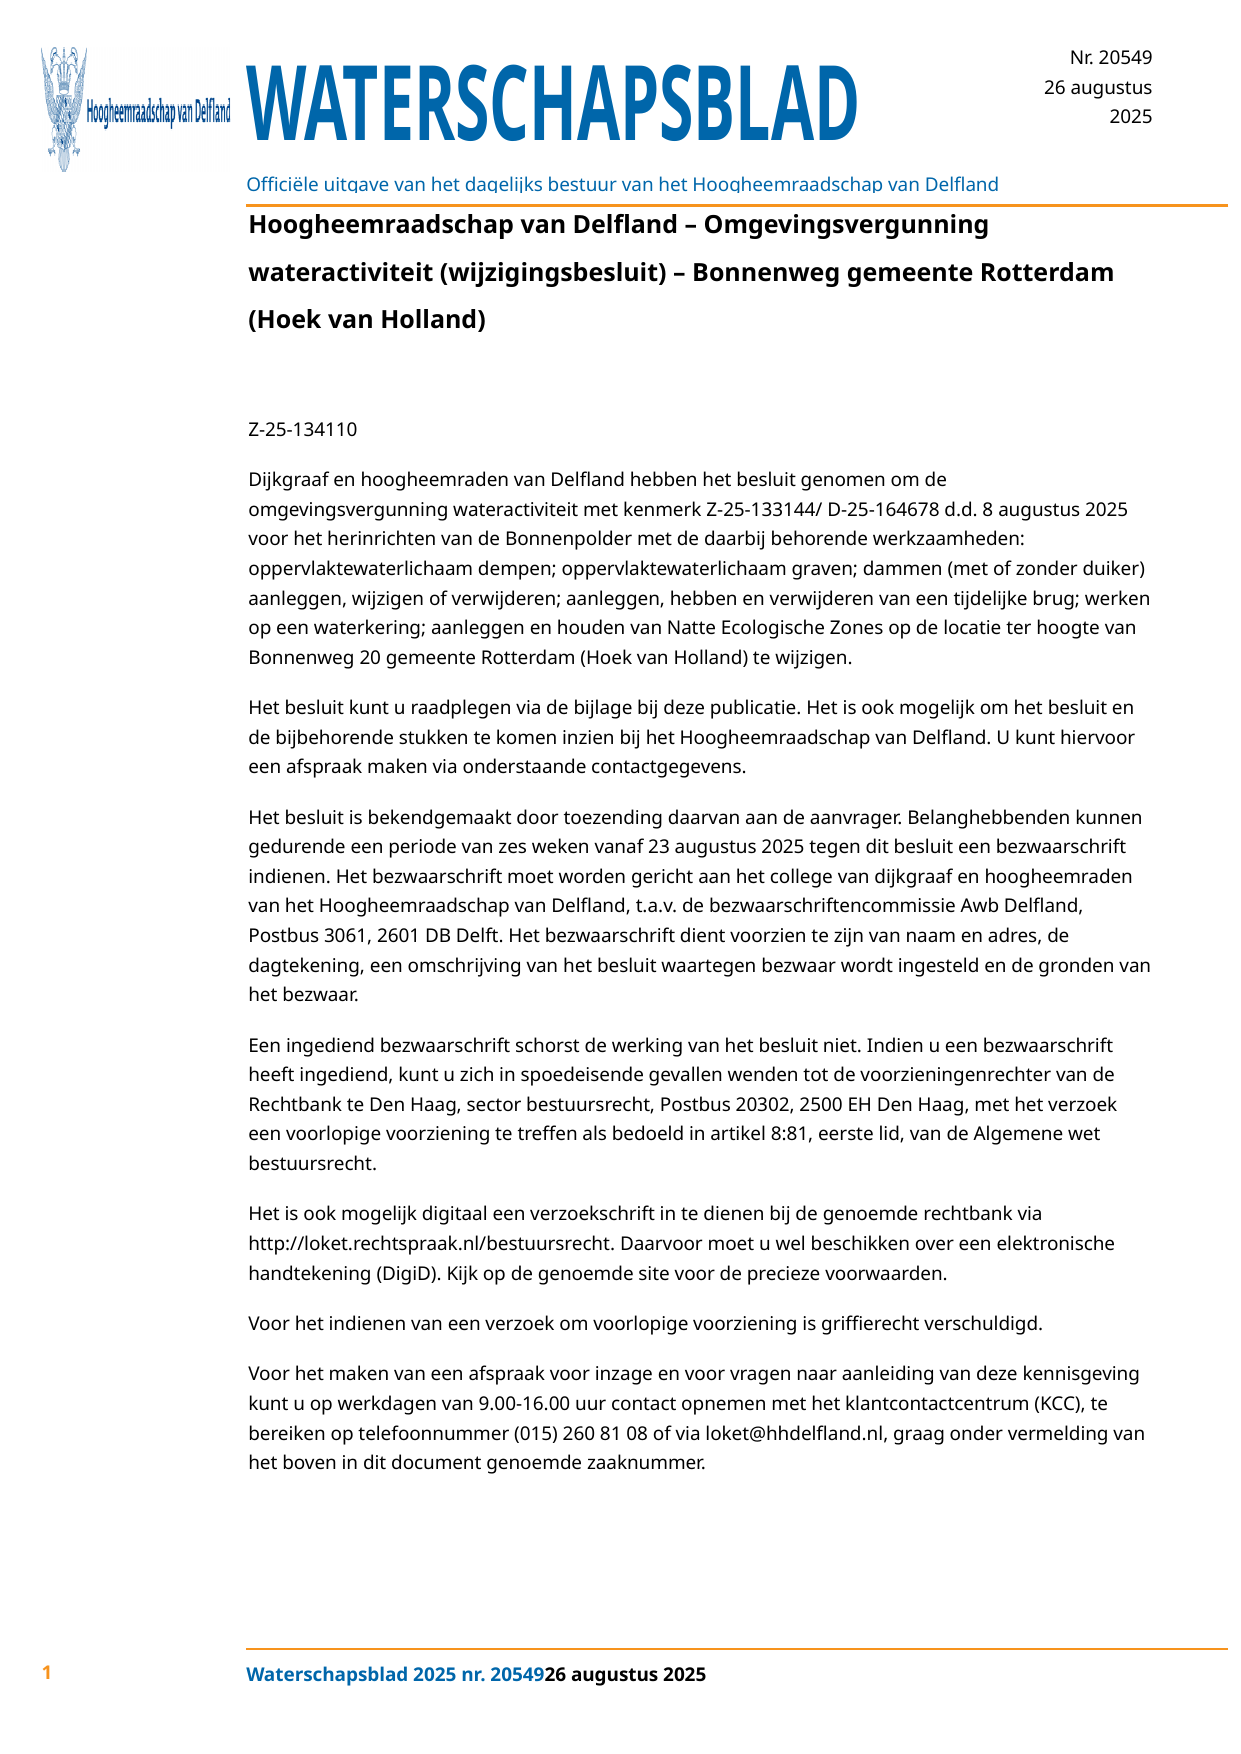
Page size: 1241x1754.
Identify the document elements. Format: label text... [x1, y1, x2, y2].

text Het is ook mogelijk digitaal een verzoekschrift in te dienen bij de genoemde rechtbank via http://loket.rechtspraak.nl/bestuursrecht. Daarvoor moet u wel beschikken over een elektronische handtekening (DigiD). Kijk op de genoemde site voor de precieze voorwaarden. [248, 1201, 1152, 1285]
text Het besluit kunt u raadplegen via de bijlage bij deze publicatie. Het is ook mogelijk om het besluit en de bijbehorende stukken te komen inzien bij het Hoogheemraadschap van Delfland. U kunt hiervoor een afspraak maken via onderstaande contactgegevens. [248, 694, 1152, 779]
text Voor het indienen van een verzoek om voorlopige voorziening is griffierecht verschuldigd. [248, 1310, 1152, 1336]
text Hoogheemraadschap van Delfland – Omgevingsvergunning wateractiviteit (wijzigingsbesluit) – Bonnenweg gemeente Rotterdam (Hoek van Holland) [248, 207, 1152, 336]
text Z-25-134110 [248, 416, 1152, 442]
text Voor het maken van een afspraak voor inzage en voor vragen naar aanleiding van deze kennisgeving kunt u op werkdagen van 9.00-16.00 uur contact opnemen met het klantcontactcentrum (KCC), te bereiken op telefoonnummer (015) 260 81 08 of via loket@hhdelfland.nl, graag onder vermelding van het boven in dit document genoemde zaaknummer. [248, 1361, 1152, 1475]
text Dijkgraaf en hoogheemraden van Delfland hebben het besluit genomen om de omgevingsvergunning wateractiviteit met kenmerk Z-25-133144/ D-25-164678 d.d. 8 augustus 2025 voor het herinrichten van de Bonnenpolder met de daarbij behorende werkzaamheden: oppervlaktewaterlichaam dempen; oppervlaktewaterlichaam graven; dammen (met of zonder duiker) aanleggen, wijzigen of verwijderen; aanleggen, hebben en verwijderen van een tijdelijke brug; werken op een waterkering; aanleggen en houden van Natte Ecologische Zones op de locatie ter hoogte van Bonnenweg 20 gemeente Rotterdam (Hoek van Holland) te wijzigen. [248, 466, 1152, 669]
picture [41, 47, 231, 172]
text Het besluit is bekendgemaakt door toezending daarvan aan de aanvrager. Belanghebbenden kunnen gedurende een periode van zes weken vanaf 23 augustus 2025 tegen dit besluit een bezwaarschrift indienen. Het bezwaarschrift moet worden gericht aan het college van dijkgraaf en hoogheemraden van het Hoogheemraadschap van Delfland, t.a.v. de bezwaarschriftencommissie Awb Delfland, Postbus 3061, 2601 DB Delft. Het bezwaarschrift dient voorzien te zijn van naam en adres, de dagtekening, een omschrijving van het besluit waartegen bezwaar wordt ingesteld en de gronden van het bezwaar. [248, 804, 1152, 1007]
text Een ingediend bezwaarschrift schorst de werking van het besluit niet. Indien u een bezwaarschrift heeft ingediend, kunt u zich in spoedeisende gevallen wenden tot de voorzieningenrechter van de Rechtbank te Den Haag, sector bestuursrecht, Postbus 20302, 2500 EH Den Haag, met het verzoek een voorlopige voorziening te treffen als bedoeld in artikel 8:81, eerste lid, van de Algemene wet bestuursrecht. [248, 1032, 1152, 1176]
